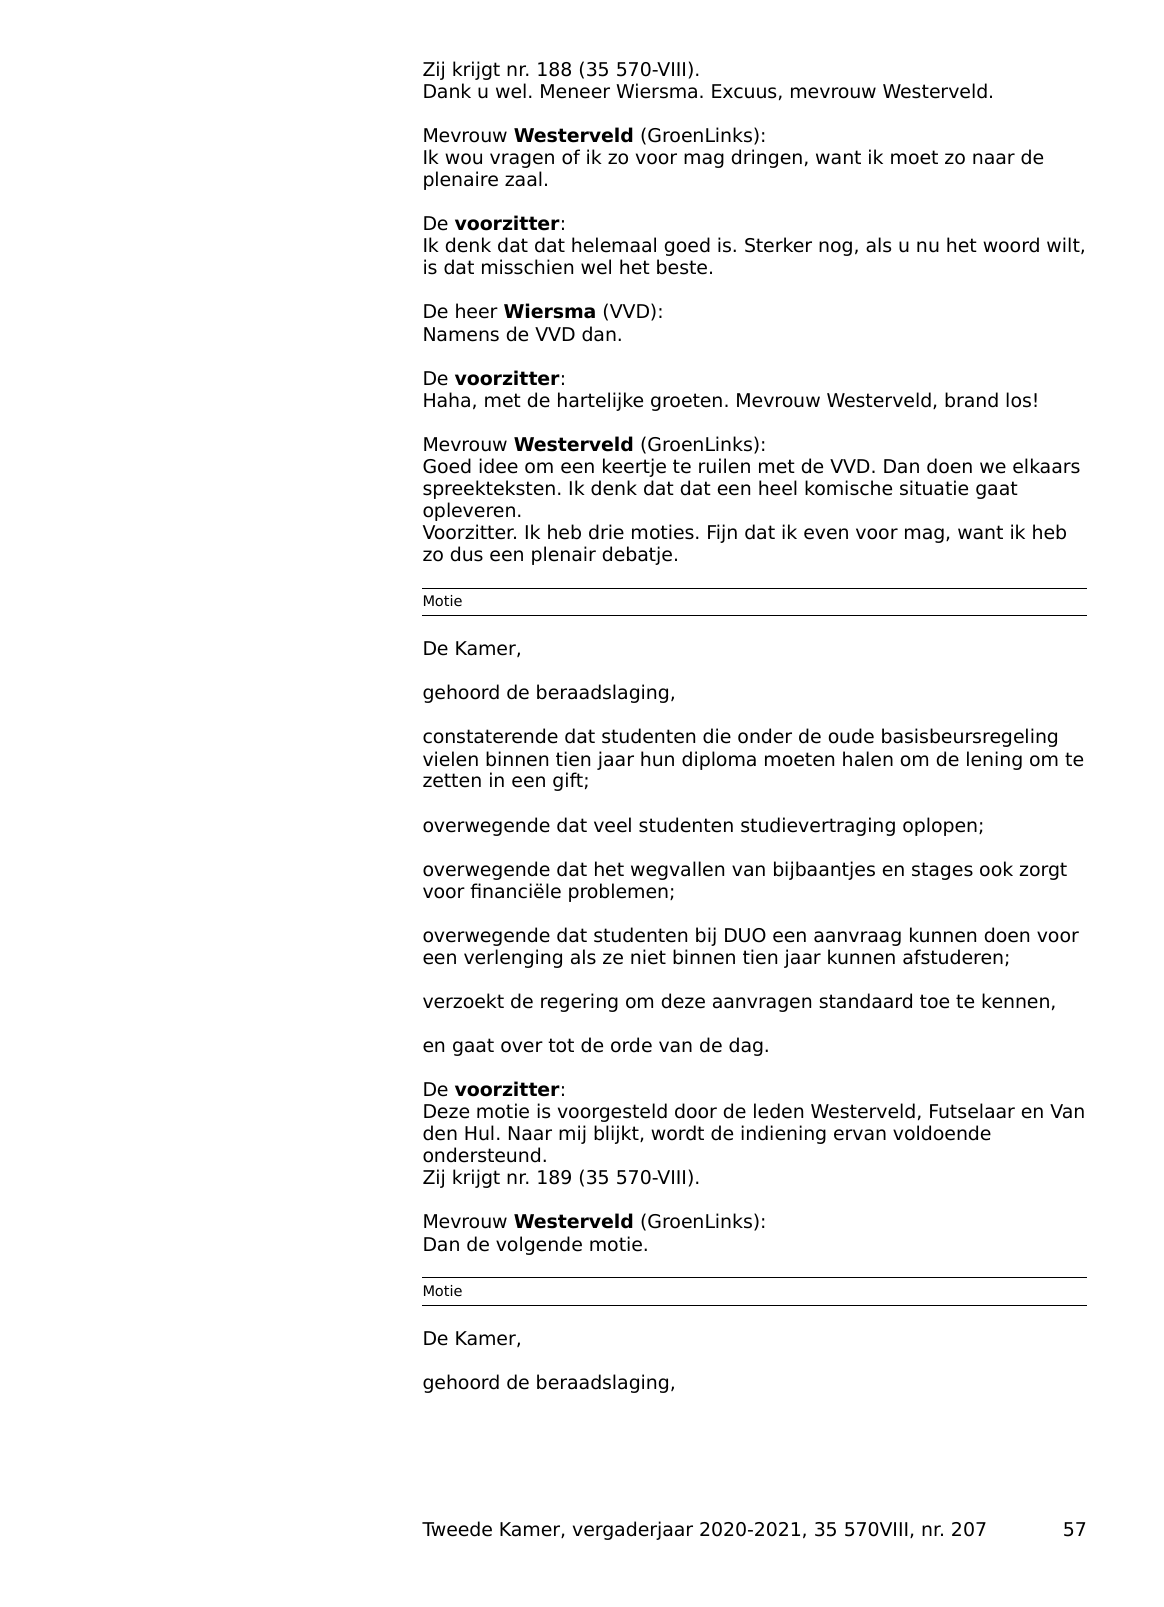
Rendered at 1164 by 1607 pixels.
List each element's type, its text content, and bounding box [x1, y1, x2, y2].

text De voorzitter: [422, 213, 1087, 235]
text Mevrouw Westerveld (GroenLinks): [422, 434, 1087, 456]
text Ik denk dat dat helemaal goed is. Sterker nog, als u nu het woord wilt, is dat misschien wel het beste. [422, 235, 1087, 279]
text De heer Wiersma (VVD): [422, 301, 1087, 323]
text De Kamer, [422, 1328, 1087, 1350]
text verzoekt de regering om deze aanvragen standaard toe te kennen, [422, 991, 1087, 1013]
text Voorzitter. Ik heb drie moties. Fijn dat ik even voor mag, want ik heb zo dus een plenair debatje. [422, 522, 1087, 566]
text Haha, met de hartelijke groeten. Mevrouw Westerveld, brand los! [422, 389, 1087, 412]
text De Kamer, [422, 638, 1087, 660]
text gehoord de beraadslaging, [422, 682, 1087, 704]
text gehoord de beraadslaging, [422, 1372, 1087, 1394]
table_header Motie [422, 589, 1087, 615]
text Goed idee om een keertje te ruilen met de VVD. Dan doen we elkaars spreekteksten. Ik denk dat dat een heel komische situatie gaat opleveren. [422, 456, 1087, 522]
text Deze motie is voorgesteld door de leden Westerveld, Futselaar en Van den Hul. Naar mij blijkt, wordt de indiening ervan voldoende ondersteund. [422, 1101, 1087, 1167]
text Mevrouw Westerveld (GroenLinks): [422, 125, 1087, 147]
text overwegende dat veel studenten studievertraging oplopen; [422, 814, 1087, 837]
text De voorzitter: [422, 368, 1087, 389]
text Ik wou vragen of ik zo voor mag dringen, want ik moet zo naar de plenaire zaal. [422, 147, 1087, 191]
text Zij krijgt nr. 188 (35 570-VIII). [422, 59, 1087, 81]
text overwegende dat studenten bij DUO een aanvraag kunnen doen voor een verlenging als ze niet binnen tien jaar kunnen afstuderen; [422, 925, 1087, 969]
table_header Motie [422, 1278, 1087, 1305]
text overwegende dat het wegvallen van bijbaantjes en stages ook zorgt voor financiële problemen; [422, 859, 1087, 903]
text Zij krijgt nr. 189 (35 570-VIII). [422, 1167, 1087, 1189]
text Dan de volgende motie. [422, 1233, 1087, 1255]
text De voorzitter: [422, 1079, 1087, 1101]
text constaterende dat studenten die onder de oude basisbeursregeling vielen binnen tien jaar hun diploma moeten halen om de lening om te zetten in een gift; [422, 726, 1087, 792]
text Mevrouw Westerveld (GroenLinks): [422, 1211, 1087, 1233]
text Namens de VVD dan. [422, 323, 1087, 345]
text en gaat over tot de orde van de dag. [422, 1035, 1087, 1057]
text Dank u wel. Meneer Wiersma. Excuus, mevrouw Westerveld. [422, 81, 1087, 103]
